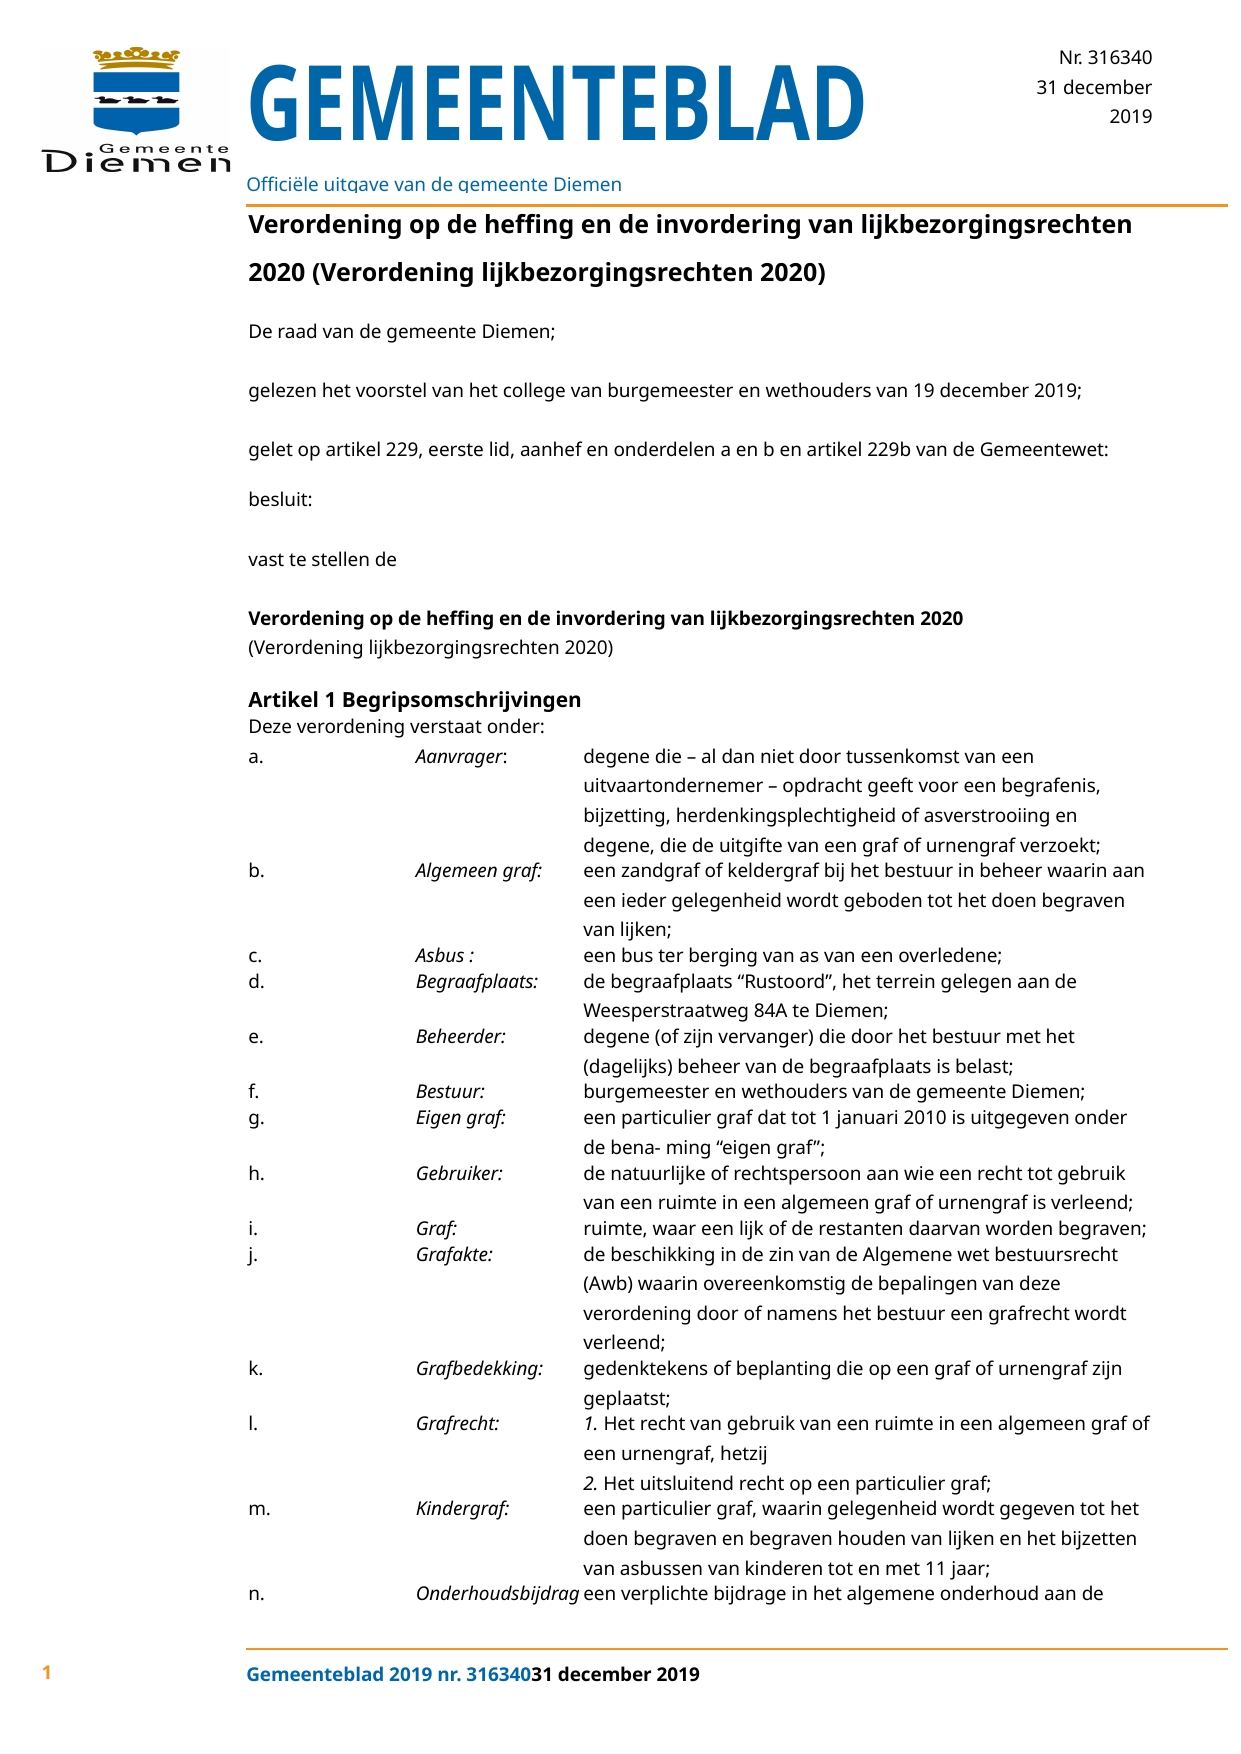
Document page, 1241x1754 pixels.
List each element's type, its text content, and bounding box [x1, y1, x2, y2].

table_cell c. [248, 943, 416, 968]
text De raad van de gemeente Diemen; [248, 318, 1152, 344]
table_cell e. [248, 1024, 416, 1079]
text besluit: [248, 487, 1152, 512]
text Deze verordening verstaat onder: [248, 713, 1152, 739]
text vast te stellen de [248, 546, 1152, 571]
table_cell 1. Het recht van gebruik van een ruimte in een algemeen graf of een urnengraf, hetzij 2. Het uitsluitend recht op een particulier graf; [583, 1411, 1152, 1496]
table_cell n. [248, 1580, 416, 1606]
table_header degene die – al dan niet door tussenkomst van een uitvaartondernemer – opdracht geeft voor een begrafenis, bijzetting, herdenkingsplechtigheid of asverstrooiing en degene, die de uitgifte van een graf of urnengraf verzoekt; [583, 743, 1152, 857]
table_cell degene (of zijn vervanger) die door het bestuur met het (dagelijks) beheer van de begraafplaats is belast; [583, 1024, 1152, 1079]
table_cell de begraafplaats “Rustoord”, het terrein gelegen aan de Weesperstraatweg 84A te Diemen; [583, 968, 1152, 1023]
text (Verordening lijkbezorgingsrechten 2020) [248, 634, 1152, 660]
table_header Aanvrager: [416, 743, 583, 857]
table_cell gedenktekens of beplanting die op een graf of urnengraf zijn geplaatst; [583, 1355, 1152, 1411]
table_cell h. [248, 1160, 416, 1215]
text gelezen het voorstel van het college van burgemeester en wethouders van 19 december 2019; [248, 377, 1152, 403]
text gelet op artikel 229, eerste lid, aanhef en onderdelen a en b en artikel 229b van de Gemeentewet: [248, 436, 1152, 462]
table_cell Algemeen graf: [416, 858, 583, 942]
table_cell l. [248, 1411, 416, 1496]
table_cell f. [248, 1079, 416, 1104]
table_cell Beheerder: [416, 1024, 583, 1079]
text Verordening op de heffing en de invordering van lijkbezorgingsrechten 2020 [248, 605, 1152, 631]
table_header a. [248, 743, 416, 857]
table_cell een verplichte bijdrage in het algemene onderhoud aan de [583, 1580, 1152, 1606]
table_cell Bestuur: [416, 1079, 583, 1104]
text Artikel 1 Begripsomschrijvingen [248, 685, 1152, 713]
table_cell de beschikking in de zin van de Algemene wet bestuursrecht (Awb) waarin overeenkomstig de bepalingen van deze verordening door of namens het bestuur een grafrecht wordt verleend; [583, 1241, 1152, 1355]
table_cell Grafrecht: [416, 1411, 583, 1496]
table_cell Grafakte: [416, 1241, 583, 1355]
table_cell een zandgraf of keldergraf bij het bestuur in beheer waarin aan een ieder gelegenheid wordt geboden tot het doen begraven van lijken; [583, 858, 1152, 942]
table_cell Graf: [416, 1215, 583, 1241]
table_cell d. [248, 968, 416, 1023]
table_cell b. [248, 858, 416, 942]
table_cell Kindergraf: [416, 1496, 583, 1580]
table_cell een particulier graf dat tot 1 januari 2010 is uitgegeven onder de bena- ming “eigen graf”; [583, 1105, 1152, 1160]
table_cell m. [248, 1496, 416, 1580]
table_cell Begraafplaats: [416, 968, 583, 1023]
table_cell ruimte, waar een lijk of de restanten daarvan worden begraven; [583, 1215, 1152, 1241]
table_cell een particulier graf, waarin gelegenheid wordt gegeven tot het doen begraven en begraven houden van lijken en het bijzetten van asbussen van kinderen tot en met 11 jaar; [583, 1496, 1152, 1580]
table_cell g. [248, 1105, 416, 1160]
table_cell k. [248, 1355, 416, 1411]
table_cell Eigen graf: [416, 1105, 583, 1160]
picture [41, 47, 231, 172]
table_cell een bus ter berging van as van een overledene; [583, 943, 1152, 968]
table_cell j. [248, 1241, 416, 1355]
table_cell Onderhoudsbijdrag [416, 1580, 583, 1606]
table_cell Asbus : [416, 943, 583, 968]
table_cell i. [248, 1215, 416, 1241]
table_cell de natuurlijke of rechtspersoon aan wie een recht tot gebruik van een ruimte in een algemeen graf of urnengraf is verleend; [583, 1160, 1152, 1215]
table_cell Gebruiker: [416, 1160, 583, 1215]
text Verordening op de heffing en de invordering van lijkbezorgingsrechten 2020 (Verordening lijkbezorgingsrechten 2020) [248, 207, 1152, 288]
table_cell burgemeester en wethouders van de gemeente Diemen; [583, 1079, 1152, 1104]
table_cell Grafbedekking: [416, 1355, 583, 1411]
